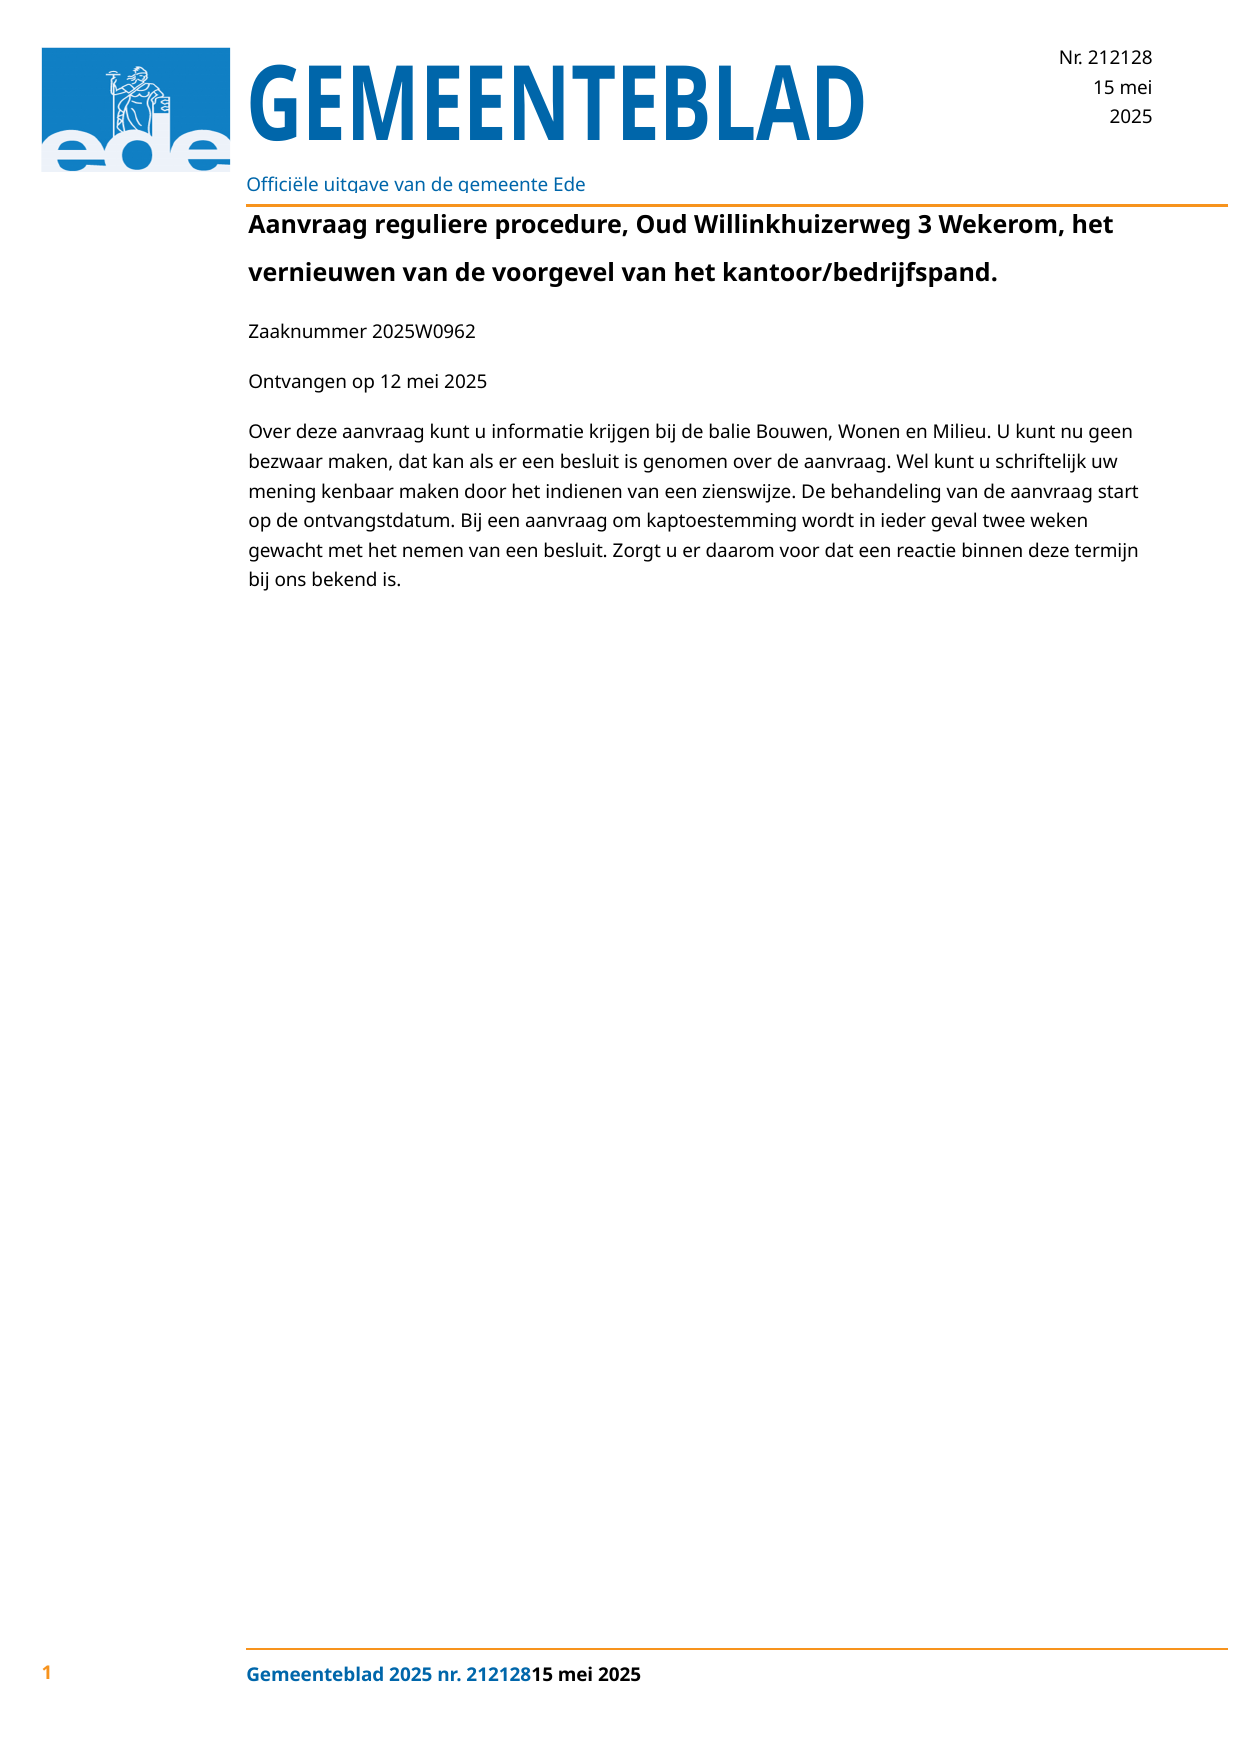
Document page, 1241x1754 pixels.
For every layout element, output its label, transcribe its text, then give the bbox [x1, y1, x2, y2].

picture [41, 47, 231, 172]
text Zaaknummer 2025W0962 [248, 318, 1152, 344]
text Ontvangen op 12 mei 2025 [248, 368, 1152, 394]
text Aanvraag reguliere procedure, Oud Willinkhuizerweg 3 Wekerom, het vernieuwen van de voorgevel van het kantoor/bedrijfspand. [248, 207, 1152, 288]
text Over deze aanvraag kunt u informatie krijgen bij de balie Bouwen, Wonen en Milieu. U kunt nu geen bezwaar maken, dat kan als er een besluit is genomen over de aanvraag. Wel kunt u schriftelijk uw mening kenbaar maken door het indienen van een zienswijze. De behandeling van de aanvraag start op de ontvangstdatum. Bij een aanvraag om kaptoestemming wordt in ieder geval twee weken gewacht met het nemen van een besluit. Zorgt u er daarom voor dat een reactie binnen deze termijn bij ons bekend is. [248, 419, 1152, 592]
